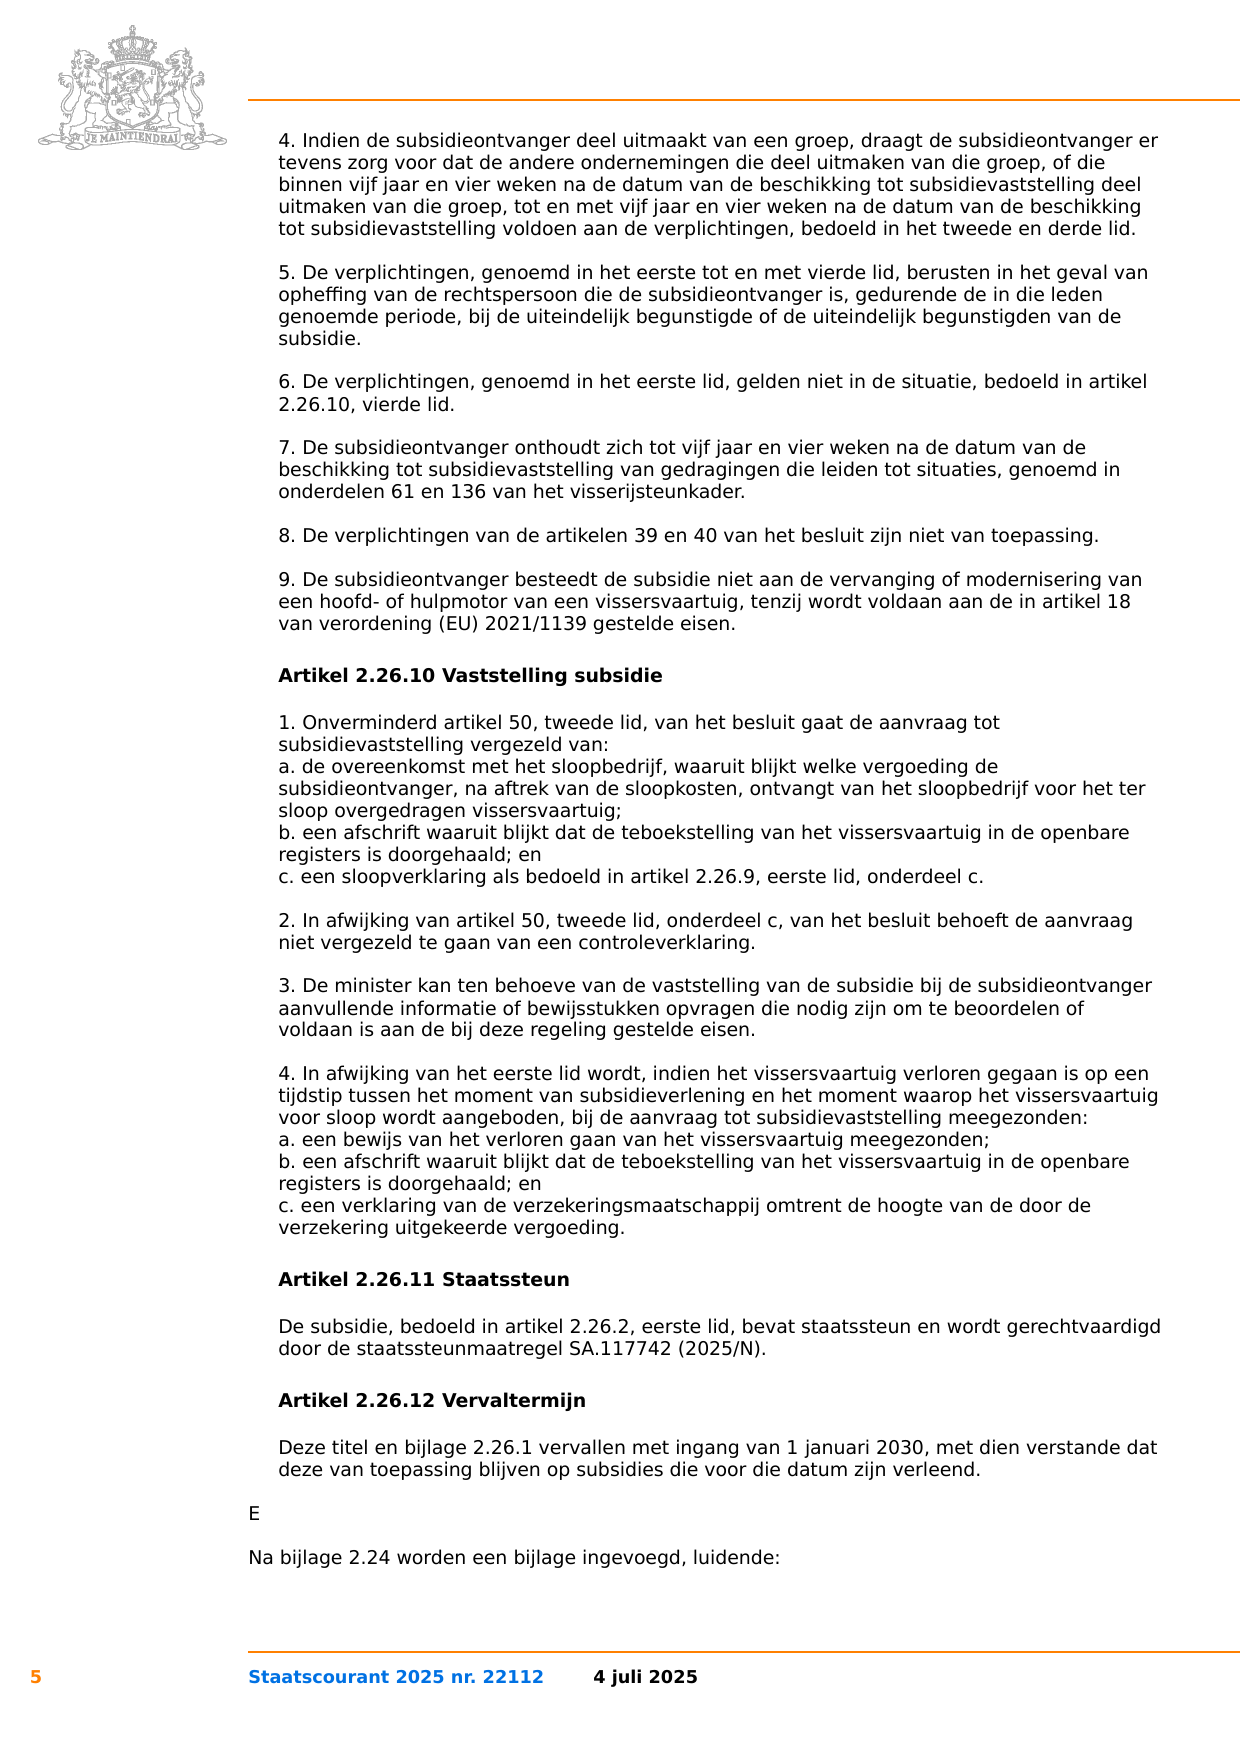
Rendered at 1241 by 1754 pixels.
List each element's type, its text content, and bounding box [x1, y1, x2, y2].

text 4. Indien de subsidieontvanger deel uitmaakt van een groep, draagt de subsidieontvanger er tevens zorg voor dat de andere ondernemingen die deel uitmaken van die groep, of die binnen vijf jaar en vier weken na de datum van de beschikking tot subsidievaststelling deel uitmaken van die groep, tot en met vijf jaar en vier weken na de datum van de beschikking tot subsidievaststelling voldoen aan de verplichtingen, bedoeld in het tweede en derde lid. [278, 130, 1163, 240]
subtitle Artikel 2.26.12 Vervaltermijn [278, 1390, 1163, 1412]
text c. een sloopverklaring als bedoeld in artikel 2.26.9, eerste lid, onderdeel c. [278, 866, 1163, 888]
text a. de overeenkomst met het sloopbedrijf, waaruit blijkt welke vergoeding de subsidieontvanger, na aftrek van de sloopkosten, ontvangt van het sloopbedrijf voor het ter sloop overgedragen vissersvaartuig; [278, 756, 1163, 822]
subtitle Artikel 2.26.11 Staatssteun [278, 1269, 1163, 1291]
text 5. De verplichtingen, genoemd in het eerste tot en met vierde lid, berusten in het geval van opheffing van de rechtspersoon die de subsidieontvanger is, gedurende de in die leden genoemde periode, bij de uiteindelijk begunstigde of de uiteindelijk begunstigden van de subsidie. [278, 262, 1163, 349]
text Na bijlage 2.24 worden een bijlage ingevoegd, luidende: [248, 1547, 1163, 1569]
text 6. De verplichtingen, genoemd in het eerste lid, gelden niet in de situatie, bedoeld in artikel 2.26.10, vierde lid. [278, 371, 1163, 415]
text 8. De verplichtingen van de artikelen 39 en 40 van het besluit zijn niet van toepassing. [278, 525, 1163, 547]
text 4. In afwijking van het eerste lid wordt, indien het vissersvaartuig verloren gegaan is op een tijdstip tussen het moment van subsidieverlening en het moment waarop het vissersvaartuig voor sloop wordt aangeboden, bij de aanvraag tot subsidievaststelling meegezonden: [278, 1063, 1163, 1129]
text De subsidie, bedoeld in artikel 2.26.2, eerste lid, bevat staatssteun en wordt gerechtvaardigd door de staatssteunmaatregel SA.117742 (2025/N). [278, 1316, 1163, 1360]
text 3. De minister kan ten behoeve van de vaststelling van de subsidie bij de subsidieontvanger aanvullende informatie of bewijsstukken opvragen die nodig zijn om te beoordelen of voldaan is aan de bij deze regeling gestelde eisen. [278, 975, 1163, 1041]
text 7. De subsidieontvanger onthoudt zich tot vijf jaar en vier weken na de datum van de beschikking tot subsidievaststelling van gedragingen die leiden tot situaties, genoemd in onderdelen 61 en 136 van het visserijsteunkader. [278, 437, 1163, 503]
subtitle Artikel 2.26.10 Vaststelling subsidie [278, 665, 1163, 687]
text c. een verklaring van de verzekeringsmaatschappij omtrent de hoogte van de door de verzekering uitgekeerde vergoeding. [278, 1195, 1163, 1239]
text 9. De subsidieontvanger besteedt de subsidie niet aan de vervanging of modernisering van een hoofd- of hulpmotor van een vissersvaartuig, tenzij wordt voldaan aan de in artikel 18 van verordening (EU) 2021/1139 gestelde eisen. [278, 569, 1163, 635]
text a. een bewijs van het verloren gaan van het vissersvaartuig meegezonden; [278, 1129, 1163, 1151]
text Deze titel en bijlage 2.26.1 vervallen met ingang van 1 januari 2030, met dien verstande dat deze van toepassing blijven op subsidies die voor die datum zijn verleend. [278, 1437, 1163, 1481]
text 1. Onverminderd artikel 50, tweede lid, van het besluit gaat de aanvraag tot subsidievaststelling vergezeld van: [278, 712, 1163, 756]
text 2. In afwijking van artikel 50, tweede lid, onderdeel c, van het besluit behoeft de aanvraag niet vergezeld te gaan van een controleverklaring. [278, 909, 1163, 953]
text E [248, 1503, 1163, 1525]
picture [38, 25, 227, 150]
text b. een afschrift waaruit blijkt dat de teboekstelling van het vissersvaartuig in de openbare registers is doorgehaald; en [278, 822, 1163, 866]
text b. een afschrift waaruit blijkt dat de teboekstelling van het vissersvaartuig in de openbare registers is doorgehaald; en [278, 1151, 1163, 1195]
